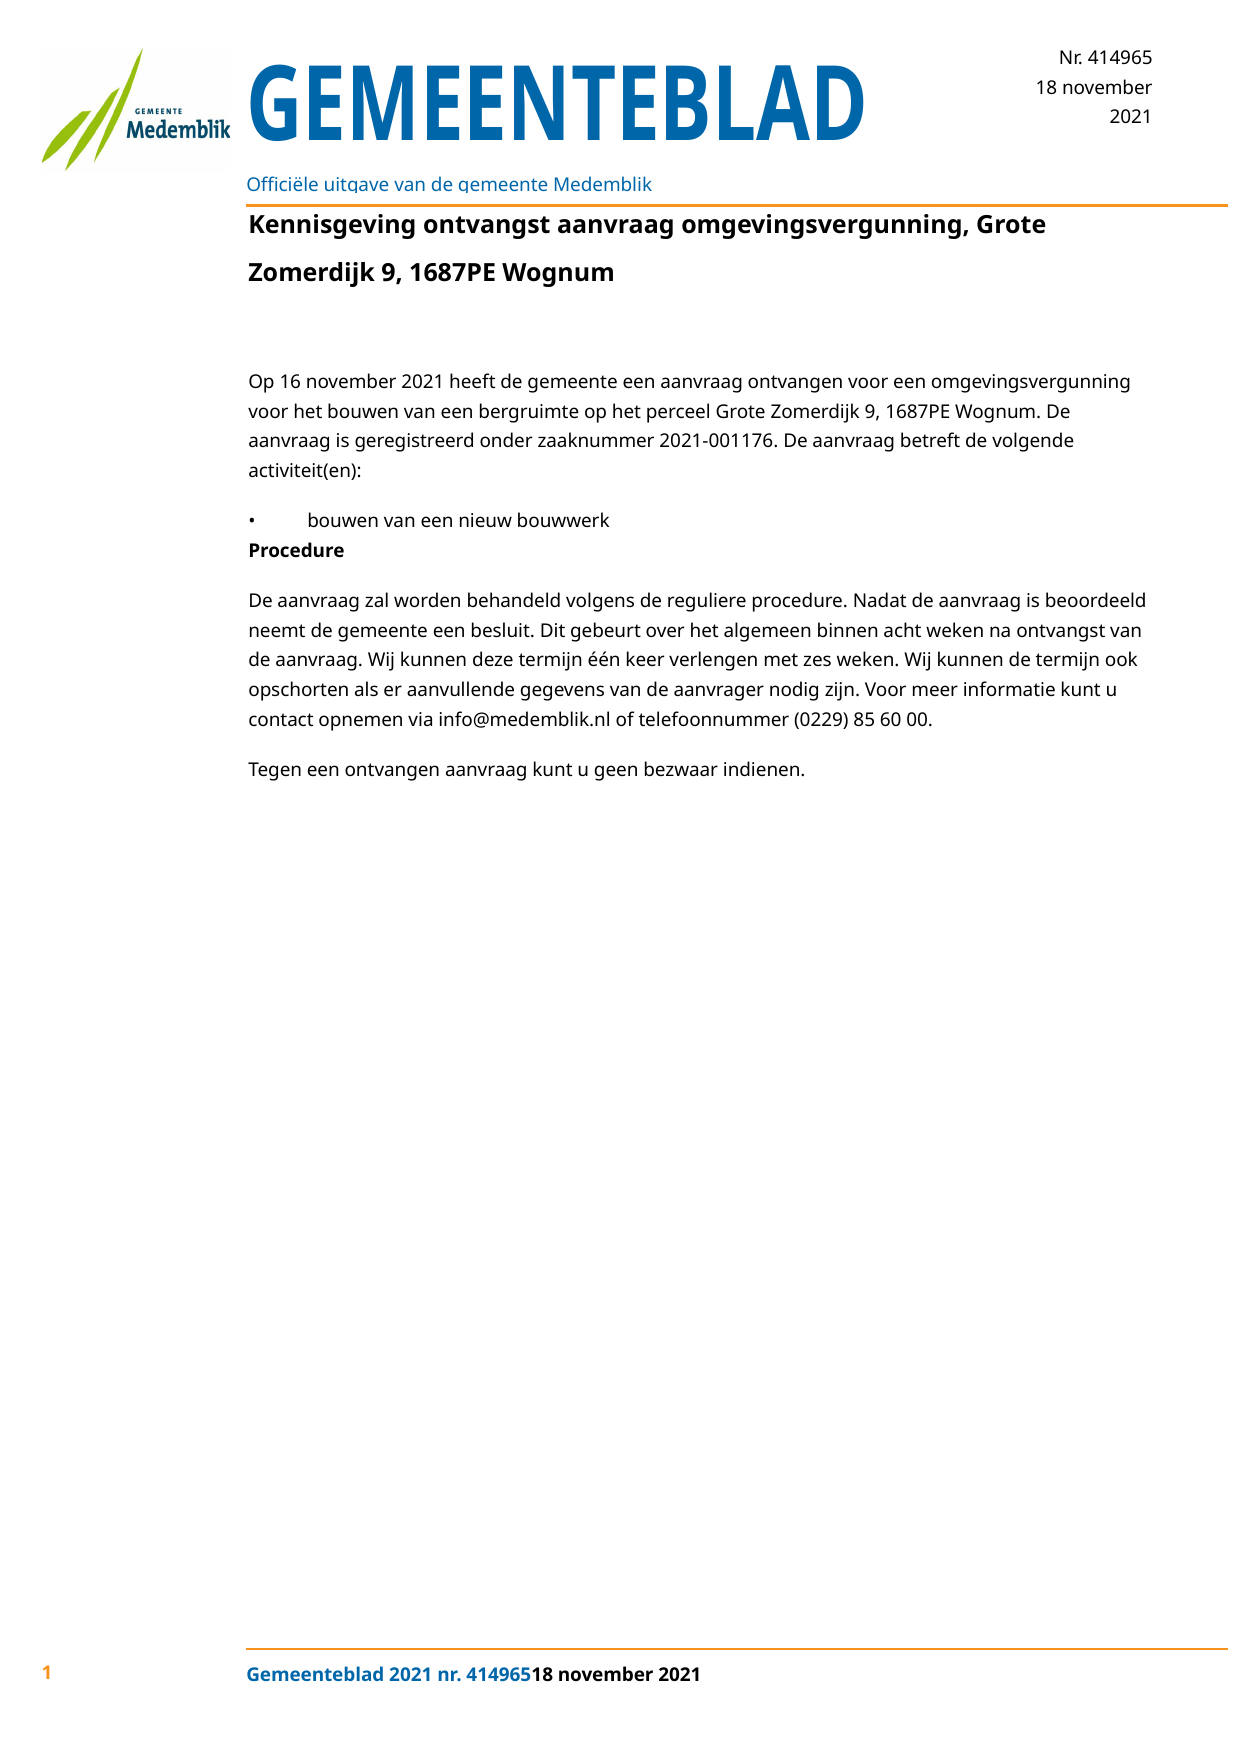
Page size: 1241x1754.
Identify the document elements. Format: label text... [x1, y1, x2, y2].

text Op 16 november 2021 heeft de gemeente een aanvraag ontvangen voor een omgevingsvergunning voor het bouwen van een bergruimte op het perceel Grote Zomerdijk 9, 1687PE Wognum. De aanvraag is geregistreerd onder zaaknummer 2021-001176. De aanvraag betreft de volgende activiteit(en): [248, 368, 1152, 483]
list bouwen van een nieuw bouwwerk [248, 507, 1152, 533]
picture [41, 47, 231, 172]
text Tegen een ontvangen aanvraag kunt u geen bezwaar indienen. [248, 756, 1152, 782]
text Procedure [248, 537, 1152, 563]
text Kennisgeving ontvangst aanvraag omgevingsvergunning, Grote Zomerdijk 9, 1687PE Wognum [248, 207, 1152, 288]
text De aanvraag zal worden behandeld volgens de reguliere procedure. Nadat de aanvraag is beoordeeld neemt de gemeente een besluit. Dit gebeurt over het algemeen binnen acht weken na ontvangst van de aanvraag. Wij kunnen deze termijn één keer verlengen met zes weken. Wij kunnen de termijn ook opschorten als er aanvullende gegevens van de aanvrager nodig zijn. Voor meer informatie kunt u contact opnemen via info@medemblik.nl of telefoonnummer (0229) 85 60 00. [248, 587, 1152, 732]
